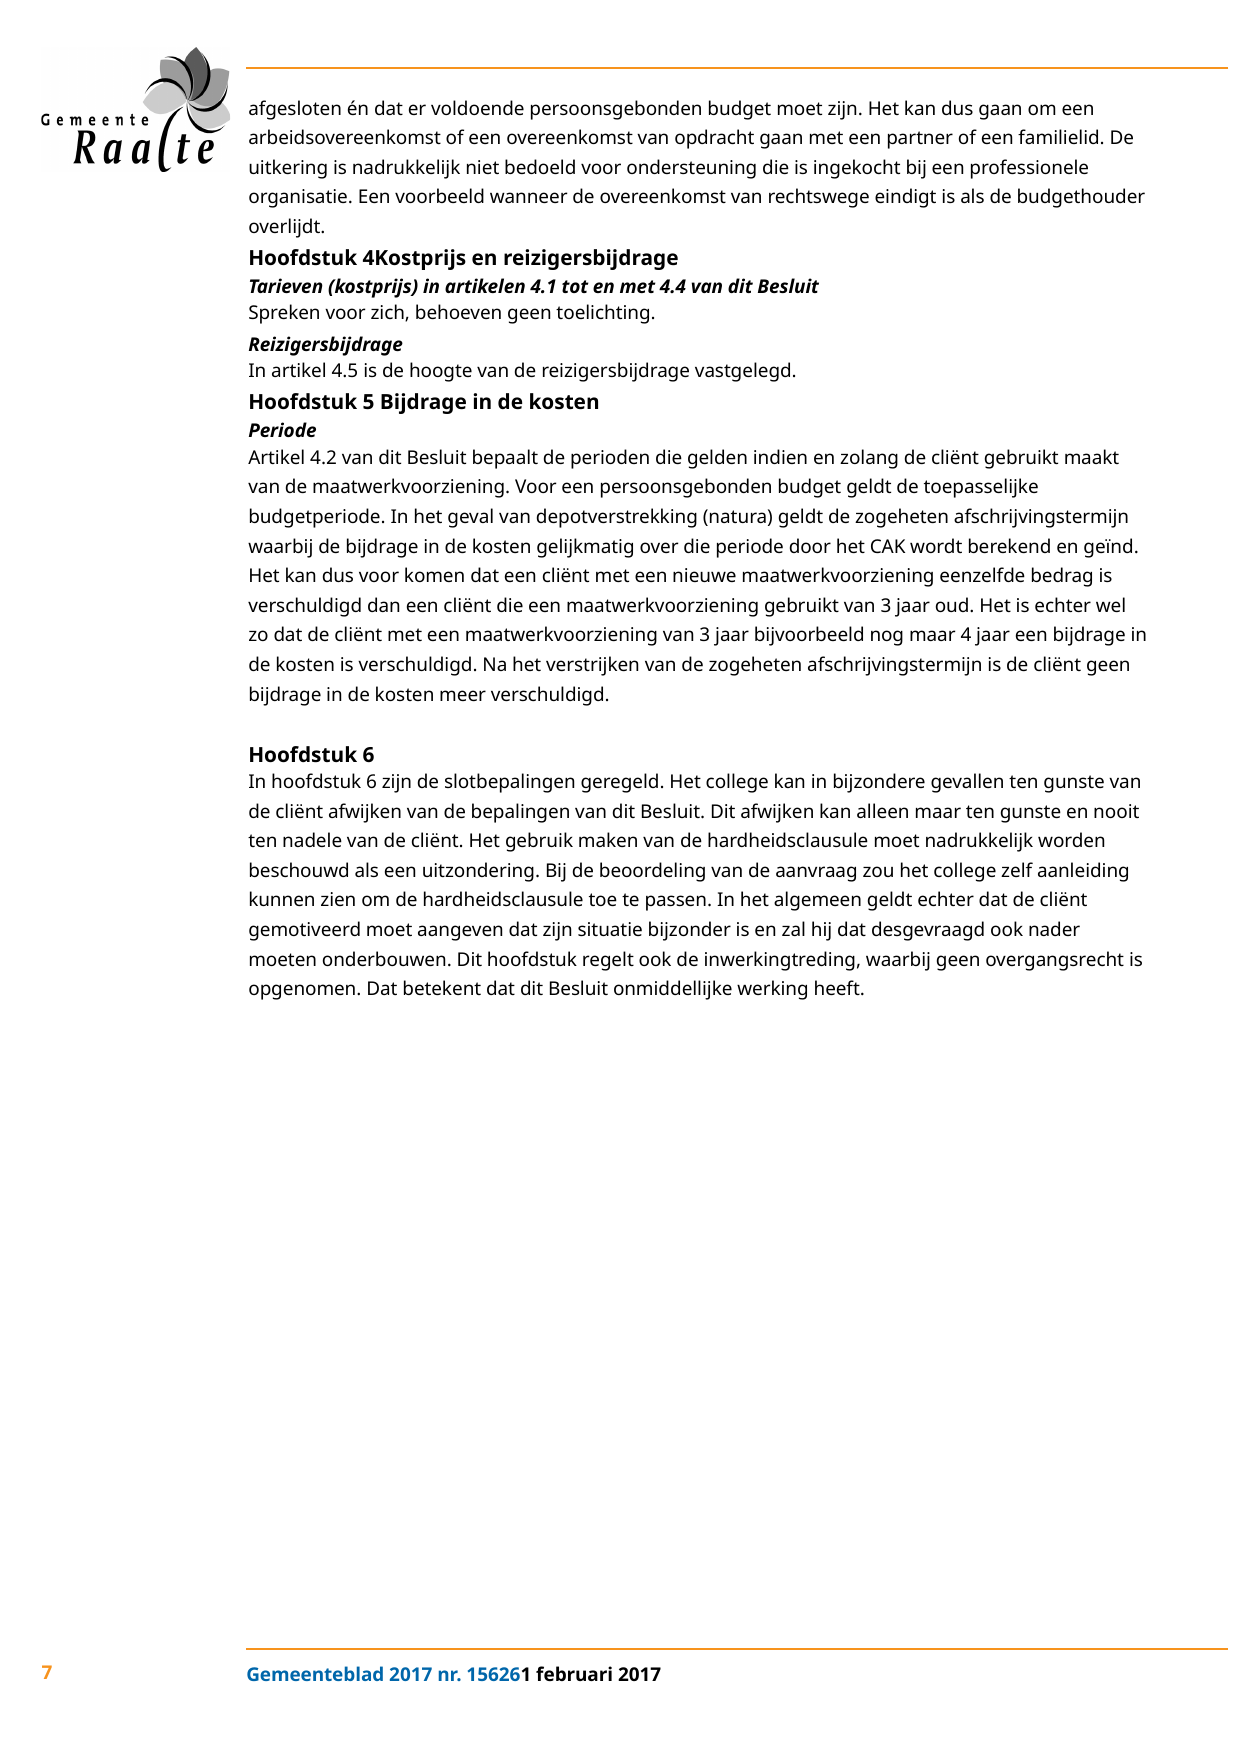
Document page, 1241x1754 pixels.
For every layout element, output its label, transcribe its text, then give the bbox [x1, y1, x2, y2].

text Reizigersbijdrage [248, 329, 1152, 358]
text Hoofdstuk 6 [248, 740, 1152, 768]
text Hoofdstuk 5 Bijdrage in de kosten [248, 387, 1152, 416]
text afgesloten én dat er voldoende persoonsgebonden budget moet zijn. Het kan dus gaan om een arbeidsovereenkomst of een overeenkomst van opdracht gaan met een partner of een familielid. De uitkering is nadrukkelijk niet bedoeld voor ondersteuning die is ingekocht bij een professionele organisatie. Een voorbeeld wanneer de overeenkomst van rechtswege eindigt is als de budgethouder overlijdt. [248, 95, 1152, 239]
text Tarieven (kostprijs) in artikelen 4.1 tot en met 4.4 van dit Besluit [248, 271, 1152, 299]
text In hoofdstuk 6 zijn de slotbepalingen geregeld. Het college kan in bijzondere gevallen ten gunste van de cliënt afwijken van de bepalingen van dit Besluit. Dit afwijken kan alleen maar ten gunste en nooit ten nadele van de cliënt. Het gebruik maken van de hardheidsclausule moet nadrukkelijk worden beschouwd als een uitzondering. Bij de beoordeling van de aanvraag zou het college zelf aanleiding kunnen zien om de hardheidsclausule toe te passen. In het algemeen geldt echter dat de cliënt gemotiveerd moet aangeven dat zijn situatie bijzonder is en zal hij dat desgevraagd ook nader moeten onderbouwen. Dit hoofdstuk regelt ook de inwerkingtreding, waarbij geen overgangsrecht is opgenomen. Dat betekent dat dit Besluit onmiddellijke werking heeft. [248, 768, 1152, 1001]
text Periode [248, 416, 1152, 444]
text Spreken voor zich, behoeven geen toelichting. [248, 299, 1152, 325]
text In artikel 4.5 is de hoogte van de reizigersbijdrage vastgelegd. [248, 358, 1152, 383]
text Hoofdstuk 4Kostprijs en reizigersbijdrage [248, 243, 1152, 271]
text Artikel 4.2 van dit Besluit bepaalt de perioden die gelden indien en zolang de cliënt gebruikt maakt van de maatwerkvoorziening. Voor een persoonsgebonden budget geldt de toepasselijke budgetperiode. In het geval van depotverstrekking (natura) geldt de zogeheten afschrijvingstermijn waarbij de bijdrage in de kosten gelijkmatig over die periode door het CAK wordt berekend en geïnd. Het kan dus voor komen dat een cliënt met een nieuwe maatwerkvoorziening eenzelfde bedrag is verschuldigd dan een cliënt die een maatwerkvoorziening gebruikt van 3 jaar oud. Het is echter wel zo dat de cliënt met een maatwerkvoorziening van 3 jaar bijvoorbeeld nog maar 4 jaar een bijdrage in de kosten is verschuldigd. Na het verstrijken van de zogeheten afschrijvingstermijn is de cliënt geen bijdrage in de kosten meer verschuldigd. [248, 444, 1152, 706]
picture [41, 47, 231, 172]
